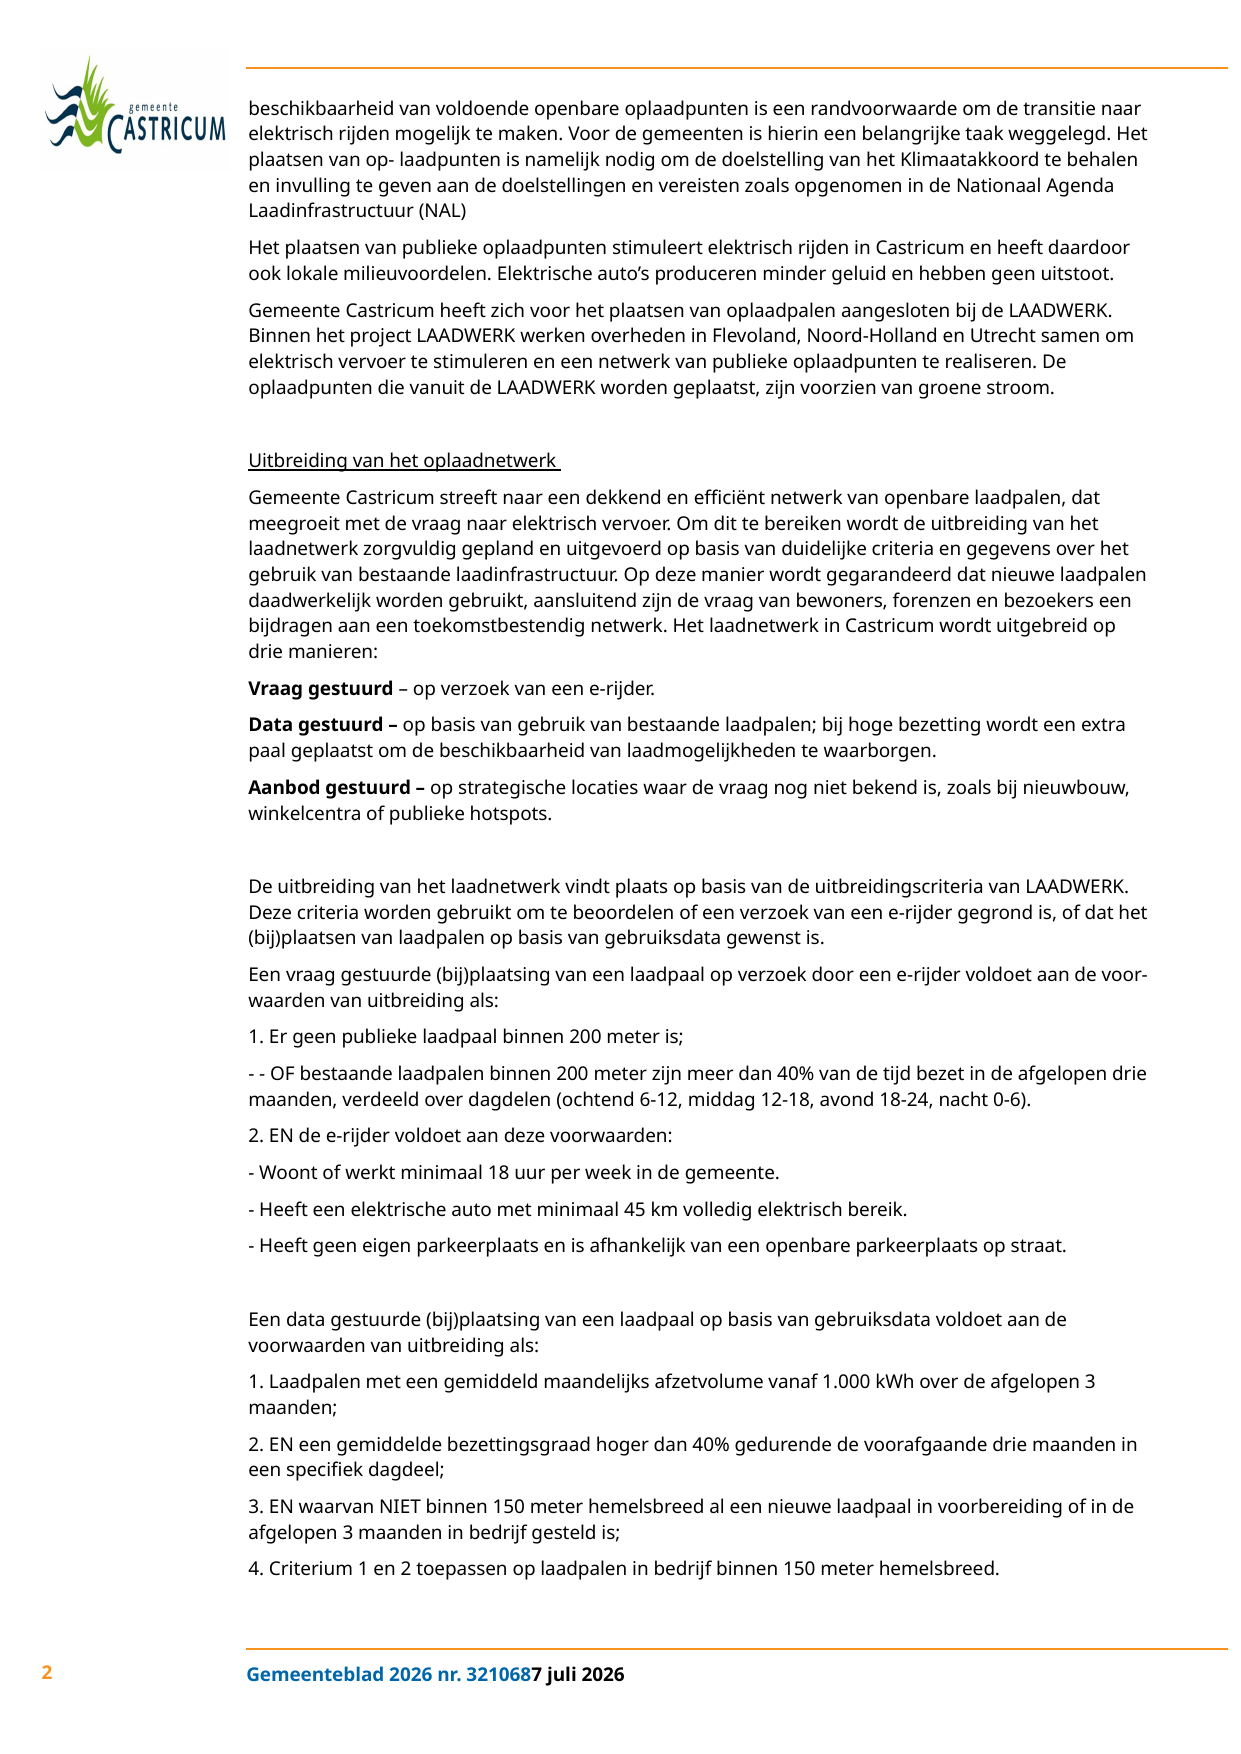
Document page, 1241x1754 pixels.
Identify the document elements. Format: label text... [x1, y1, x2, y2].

text 1. Er geen publieke laadpaal binnen 200 meter is; [248, 1024, 1152, 1049]
text beschikbaarheid van voldoende openbare oplaadpunten is een randvoorwaarde om de transitie naar elektrisch rijden mogelijk te maken. Voor de gemeenten is hierin een belangrijke taak weggelegd. Het plaatsen van op- laadpunten is namelijk nodig om de doelstelling van het Klimaatakkoord te behalen en invulling te geven aan de doelstellingen en vereisten zoals opgenomen in de Nationaal Agenda Laadinfrastructuur (NAL) [248, 95, 1152, 223]
text - Heeft een elektrische auto met minimaal 45 km volledig elektrisch bereik. [248, 1196, 1152, 1222]
text - Woont of werkt minimaal 18 uur per week in de gemeente. [248, 1159, 1152, 1185]
text Aanbod gestuurd – op strategische locaties waar de vraag nog niet bekend is, zoals bij nieuwbouw, winkelcentra of publieke hotspots. [248, 774, 1152, 826]
text - - OF bestaande laadpalen binnen 200 meter zijn meer dan 40% van de tijd bezet in de afgelopen drie maanden, verdeeld over dagdelen (ochtend 6-12, middag 12-18, avond 18-24, nacht 0-6). [248, 1060, 1152, 1112]
text Data gestuurd – op basis van gebruik van bestaande laadpalen; bij hoge bezetting wordt een extra paal geplaatst om de beschikbaarheid van laadmogelijkheden te waarborgen. [248, 712, 1152, 763]
text - Heeft geen eigen parkeerplaats en is afhankelijk van een openbare parkeerplaats op straat. [248, 1233, 1152, 1258]
text Het plaatsen van publieke oplaadpunten stimuleert elektrisch rijden in Castricum en heeft daardoor ook lokale milieuvoordelen. Elektrische auto’s produceren minder geluid en hebben geen uitstoot. [248, 234, 1152, 286]
text 2. EN de e-rijder voldoet aan deze voorwaarden: [248, 1123, 1152, 1148]
text Uitbreiding van het oplaadnetwerk [248, 447, 1152, 473]
picture [41, 47, 231, 172]
text Gemeente Castricum streeft naar een dekkend en efficiënt netwerk van openbare laadpalen, dat meegroeit met de vraag naar elektrisch vervoer. Om dit te bereiken wordt de uitbreiding van het laadnetwerk zorgvuldig gepland en uitgevoerd op basis van duidelijke criteria en gegevens over het gebruik van bestaande laadinfrastructuur. Op deze manier wordt gegarandeerd dat nieuwe laadpalen daadwerkelijk worden gebruikt, aansluitend zijn de vraag van bewoners, forenzen en bezoekers een bijdragen aan een toekomstbestendig netwerk. Het laadnetwerk in Castricum wordt uitgebreid op drie manieren: [248, 484, 1152, 664]
text 1. Laadpalen met een gemiddeld maandelijks afzetvolume vanaf 1.000 kWh over de afgelopen 3 maanden; [248, 1368, 1152, 1420]
text 2. EN een gemiddelde bezettingsgraad hoger dan 40% gedurende de voorafgaande drie maanden in een specifiek dagdeel; [248, 1431, 1152, 1482]
text De uitbreiding van het laadnetwerk vindt plaats op basis van de uitbreidingscriteria van LAADWERK. Deze criteria worden gebruikt om te beoordelen of een verzoek van een e-rijder gegrond is, of dat het (bij)plaatsen van laadpalen op basis van gebruiksdata gewenst is. [248, 873, 1152, 950]
text 4. Criterium 1 en 2 toepassen op laadpalen in bedrijf binnen 150 meter hemelsbreed. [248, 1556, 1152, 1581]
text Gemeente Castricum heeft zich voor het plaatsen van oplaadpalen aangesloten bij de LAADWERK. Binnen het project LAADWERK werken overheden in Flevoland, Noord-Holland en Utrecht samen om elektrisch vervoer te stimuleren en een netwerk van publieke oplaadpunten te realiseren. De oplaadpunten die vanuit de LAADWERK worden geplaatst, zijn voorzien van groene stroom. [248, 297, 1152, 400]
text 3. EN waarvan NIET binnen 150 meter hemelsbreed al een nieuwe laadpaal in voorbereiding of in de afgelopen 3 maanden in bedrijf gesteld is; [248, 1493, 1152, 1545]
text Een data gestuurde (bij)plaatsing van een laadpaal op basis van gebruiksdata voldoet aan de voorwaarden van uitbreiding als: [248, 1306, 1152, 1357]
text Vraag gestuurd – op verzoek van een e-rijder. [248, 675, 1152, 701]
text Een vraag gestuurde (bij)plaatsing van een laadpaal op verzoek door een e-rijder voldoet aan de voor- waarden van uitbreiding als: [248, 961, 1152, 1013]
